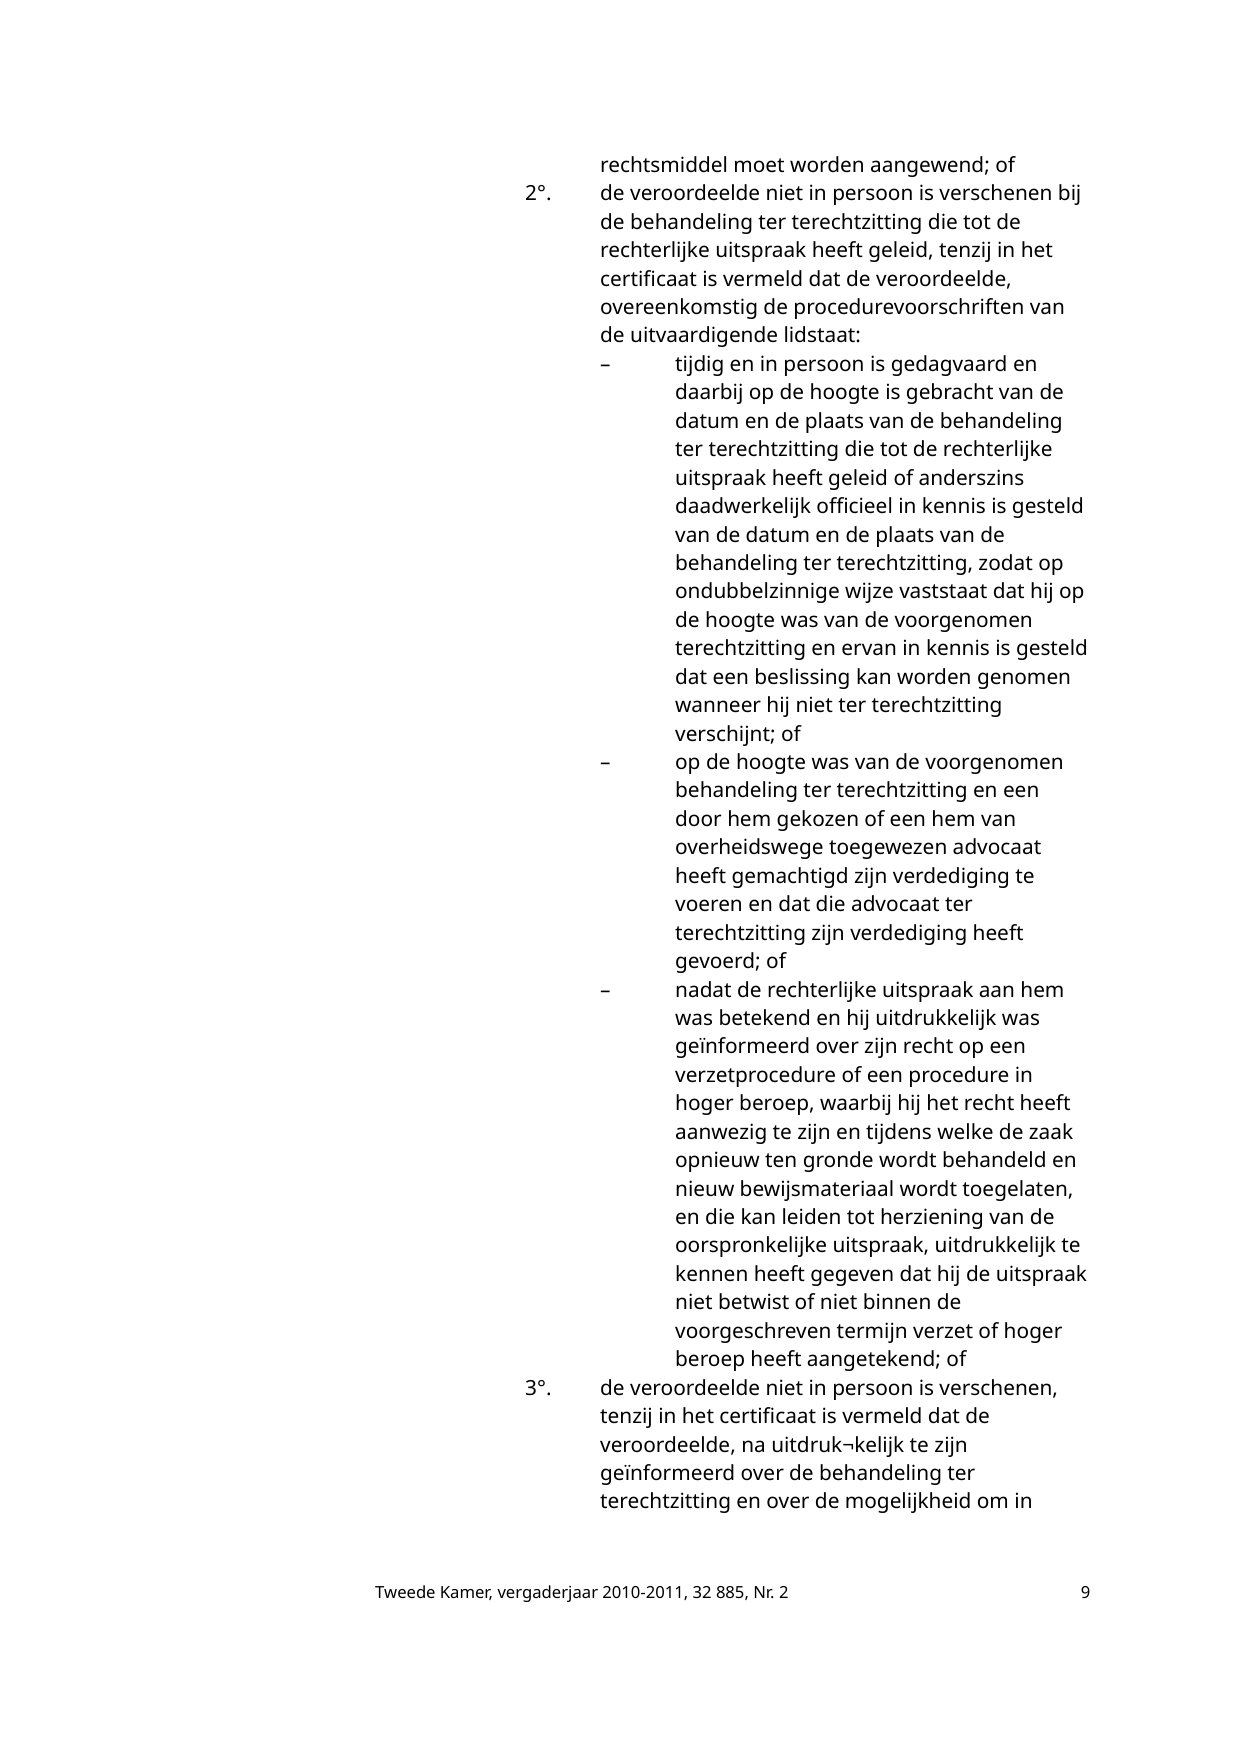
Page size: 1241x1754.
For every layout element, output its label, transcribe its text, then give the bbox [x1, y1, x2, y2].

list rechtsmiddel moet worden aangewend; of [525, 150, 1090, 178]
list de veroordeelde niet in persoon is verschenen bij de behandeling ter terechtzitting die tot de rechterlijke uitspraak heeft geleid, tenzij in het certificaat is vermeld dat de veroordeelde, overeenkomstig de procedurevoorschriften van de uitvaardigende lidstaat: [525, 178, 1090, 349]
list de veroordeelde niet in persoon is verschenen, tenzij in het certificaat is vermeld dat de veroordeelde, na uitdruk¬kelijk te zijn geïnformeerd over de behandeling ter terechtzitting en over de mogelijkheid om in [525, 1373, 1090, 1515]
list tijdig en in persoon is gedagvaard en daarbij op de hoogte is gebracht van de datum en de plaats van de behandeling ter terechtzitting die tot de rechterlijke uitspraak heeft geleid of anderszins daadwerkelijk officieel in kennis is gesteld van de datum en de plaats van de behandeling ter terechtzitting, zodat op ondubbelzinnige wijze vaststaat dat hij op de hoogte was van de voorgenomen terechtzitting en ervan in kennis is gesteld dat een beslissing kan worden genomen wanneer hij niet ter terechtzitting verschijnt; of [600, 349, 1090, 747]
list nadat de rechterlijke uitspraak aan hem was betekend en hij uitdrukkelijk was geïnformeerd over zijn recht op een verzetprocedure of een procedure in hoger beroep, waarbij hij het recht heeft aanwezig te zijn en tijdens welke de zaak opnieuw ten gronde wordt behandeld en nieuw bewijsmateriaal wordt toegelaten, en die kan leiden tot herziening van de oorspronkelijke uitspraak, uitdrukkelijk te kennen heeft gegeven dat hij de uitspraak niet betwist of niet binnen de voorgeschreven termijn verzet of hoger beroep heeft aangetekend; of [600, 975, 1090, 1373]
list op de hoogte was van de voorgenomen behandeling ter terechtzitting en een door hem gekozen of een hem van overheidswege toegewezen advocaat heeft gemachtigd zijn verdediging te voeren en dat die advocaat ter terechtzitting zijn verdediging heeft gevoerd; of [600, 747, 1090, 975]
